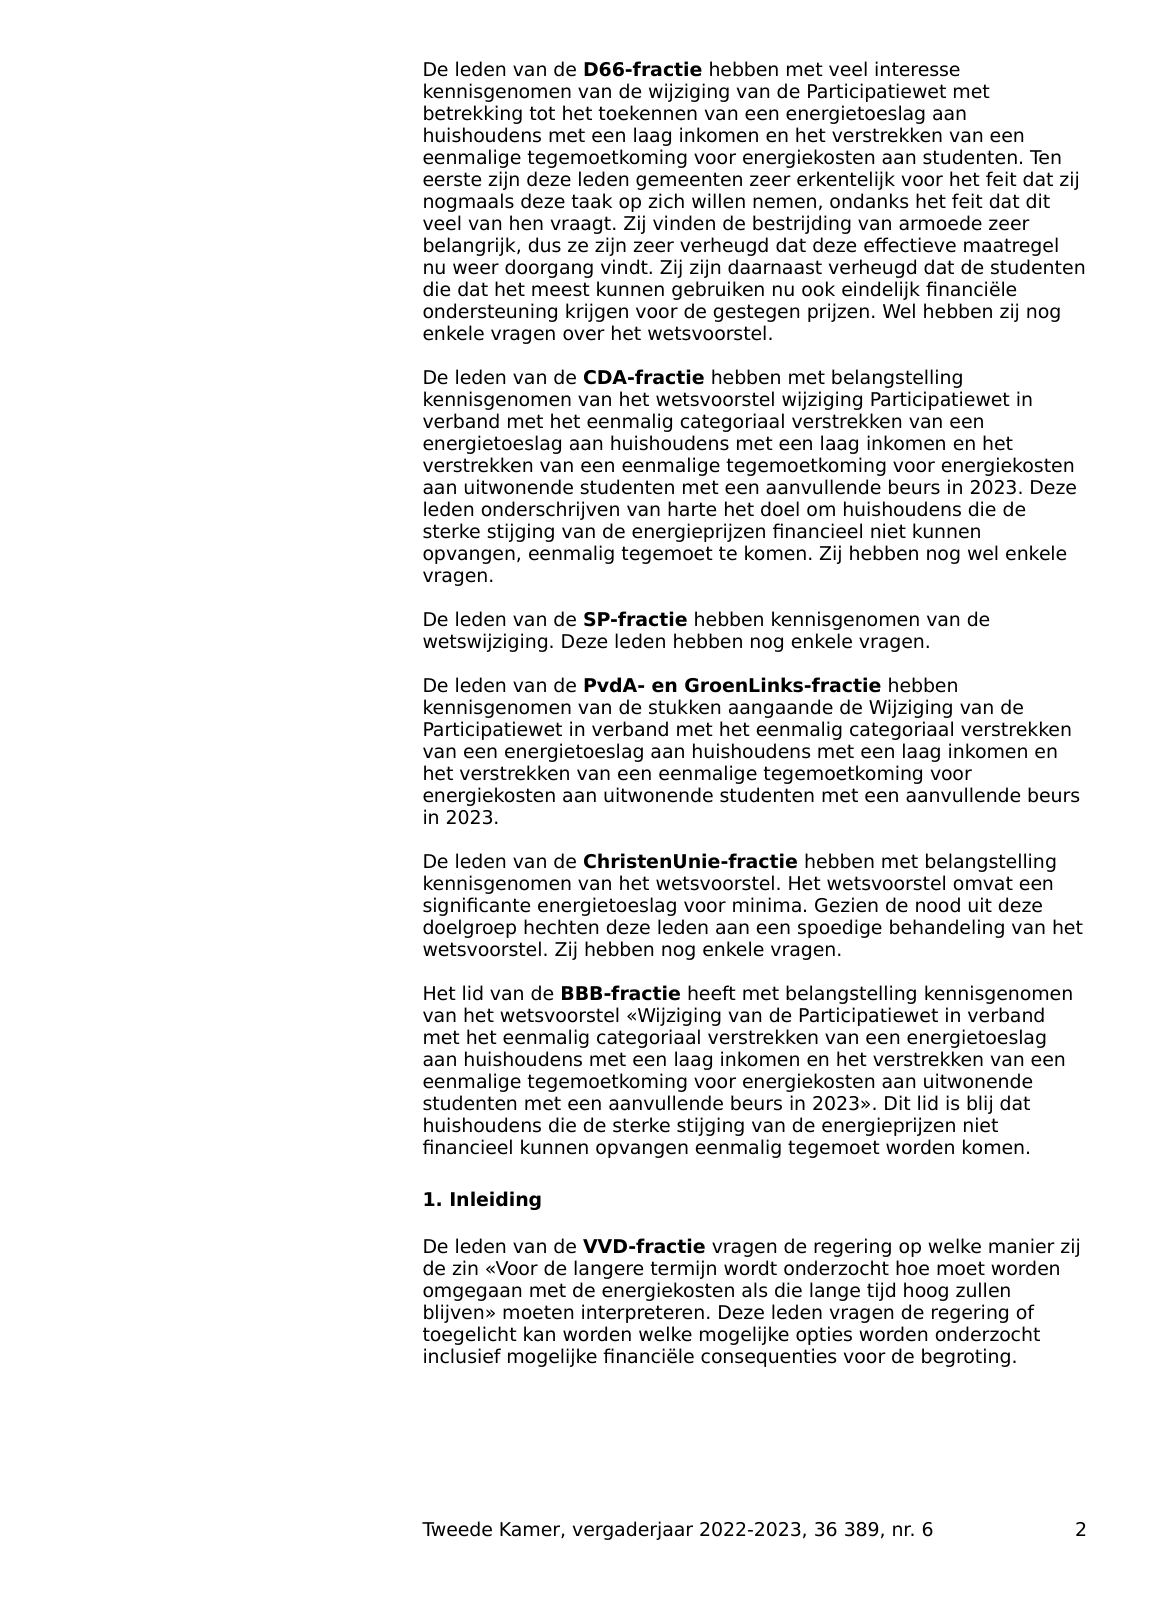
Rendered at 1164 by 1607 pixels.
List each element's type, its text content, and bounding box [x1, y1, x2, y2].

text De leden van de CDA-fractie hebben met belangstelling kennisgenomen van het wetsvoorstel wijziging Participatiewet in verband met het eenmalig categoriaal verstrekken van een energietoeslag aan huishoudens met een laag inkomen en het verstrekken van een eenmalige tegemoetkoming voor energiekosten aan uitwonende studenten met een aanvullende beurs in 2023. Deze leden onderschrijven van harte het doel om huishoudens die de sterke stijging van de energieprijzen financieel niet kunnen opvangen, eenmalig tegemoet te komen. Zij hebben nog wel enkele vragen. [422, 367, 1087, 587]
text De leden van de D66-fractie hebben met veel interesse kennisgenomen van de wijziging van de Participatiewet met betrekking tot het toekennen van een energietoeslag aan huishoudens met een laag inkomen en het verstrekken van een eenmalige tegemoetkoming voor energiekosten aan studenten. Ten eerste zijn deze leden gemeenten zeer erkentelijk voor het feit dat zij nogmaals deze taak op zich willen nemen, ondanks het feit dat dit veel van hen vraagt. Zij vinden de bestrijding van armoede zeer belangrijk, dus ze zijn zeer verheugd dat deze effectieve maatregel nu weer doorgang vindt. Zij zijn daarnaast verheugd dat de studenten die dat het meest kunnen gebruiken nu ook eindelijk financiële ondersteuning krijgen voor de gestegen prijzen. Wel hebben zij nog enkele vragen over het wetsvoorstel. [422, 59, 1087, 345]
text De leden van de VVD-fractie vragen de regering op welke manier zij de zin «Voor de langere termijn wordt onderzocht hoe moet worden omgegaan met de energiekosten als die lange tijd hoog zullen blijven» moeten interpreteren. Deze leden vragen de regering of toegelicht kan worden welke mogelijke opties worden onderzocht inclusief mogelijke financiële consequenties voor de begroting. [422, 1236, 1087, 1368]
text Het lid van de BBB-fractie heeft met belangstelling kennisgenomen van het wetsvoorstel «Wijziging van de Participatiewet in verband met het eenmalig categoriaal verstrekken van een energietoeslag aan huishoudens met een laag inkomen en het verstrekken van een eenmalige tegemoetkoming voor energiekosten aan uitwonende studenten met een aanvullende beurs in 2023». Dit lid is blij dat huishoudens die de sterke stijging van de energieprijzen niet financieel kunnen opvangen eenmalig tegemoet worden komen. [422, 983, 1087, 1159]
text De leden van de SP-fractie hebben kennisgenomen van de wetswijziging. Deze leden hebben nog enkele vragen. [422, 609, 1087, 653]
text De leden van de PvdA- en GroenLinks-fractie hebben kennisgenomen van de stukken aangaande de Wijziging van de Participatiewet in verband met het eenmalig categoriaal verstrekken van een energietoeslag aan huishoudens met een laag inkomen en het verstrekken van een eenmalige tegemoetkoming voor energiekosten aan uitwonende studenten met een aanvullende beurs in 2023. [422, 675, 1087, 829]
subtitle 1. Inleiding [422, 1189, 1087, 1211]
text De leden van de ChristenUnie-fractie hebben met belangstelling kennisgenomen van het wetsvoorstel. Het wetsvoorstel omvat een significante energietoeslag voor minima. Gezien de nood uit deze doelgroep hechten deze leden aan een spoedige behandeling van het wetsvoorstel. Zij hebben nog enkele vragen. [422, 851, 1087, 961]
